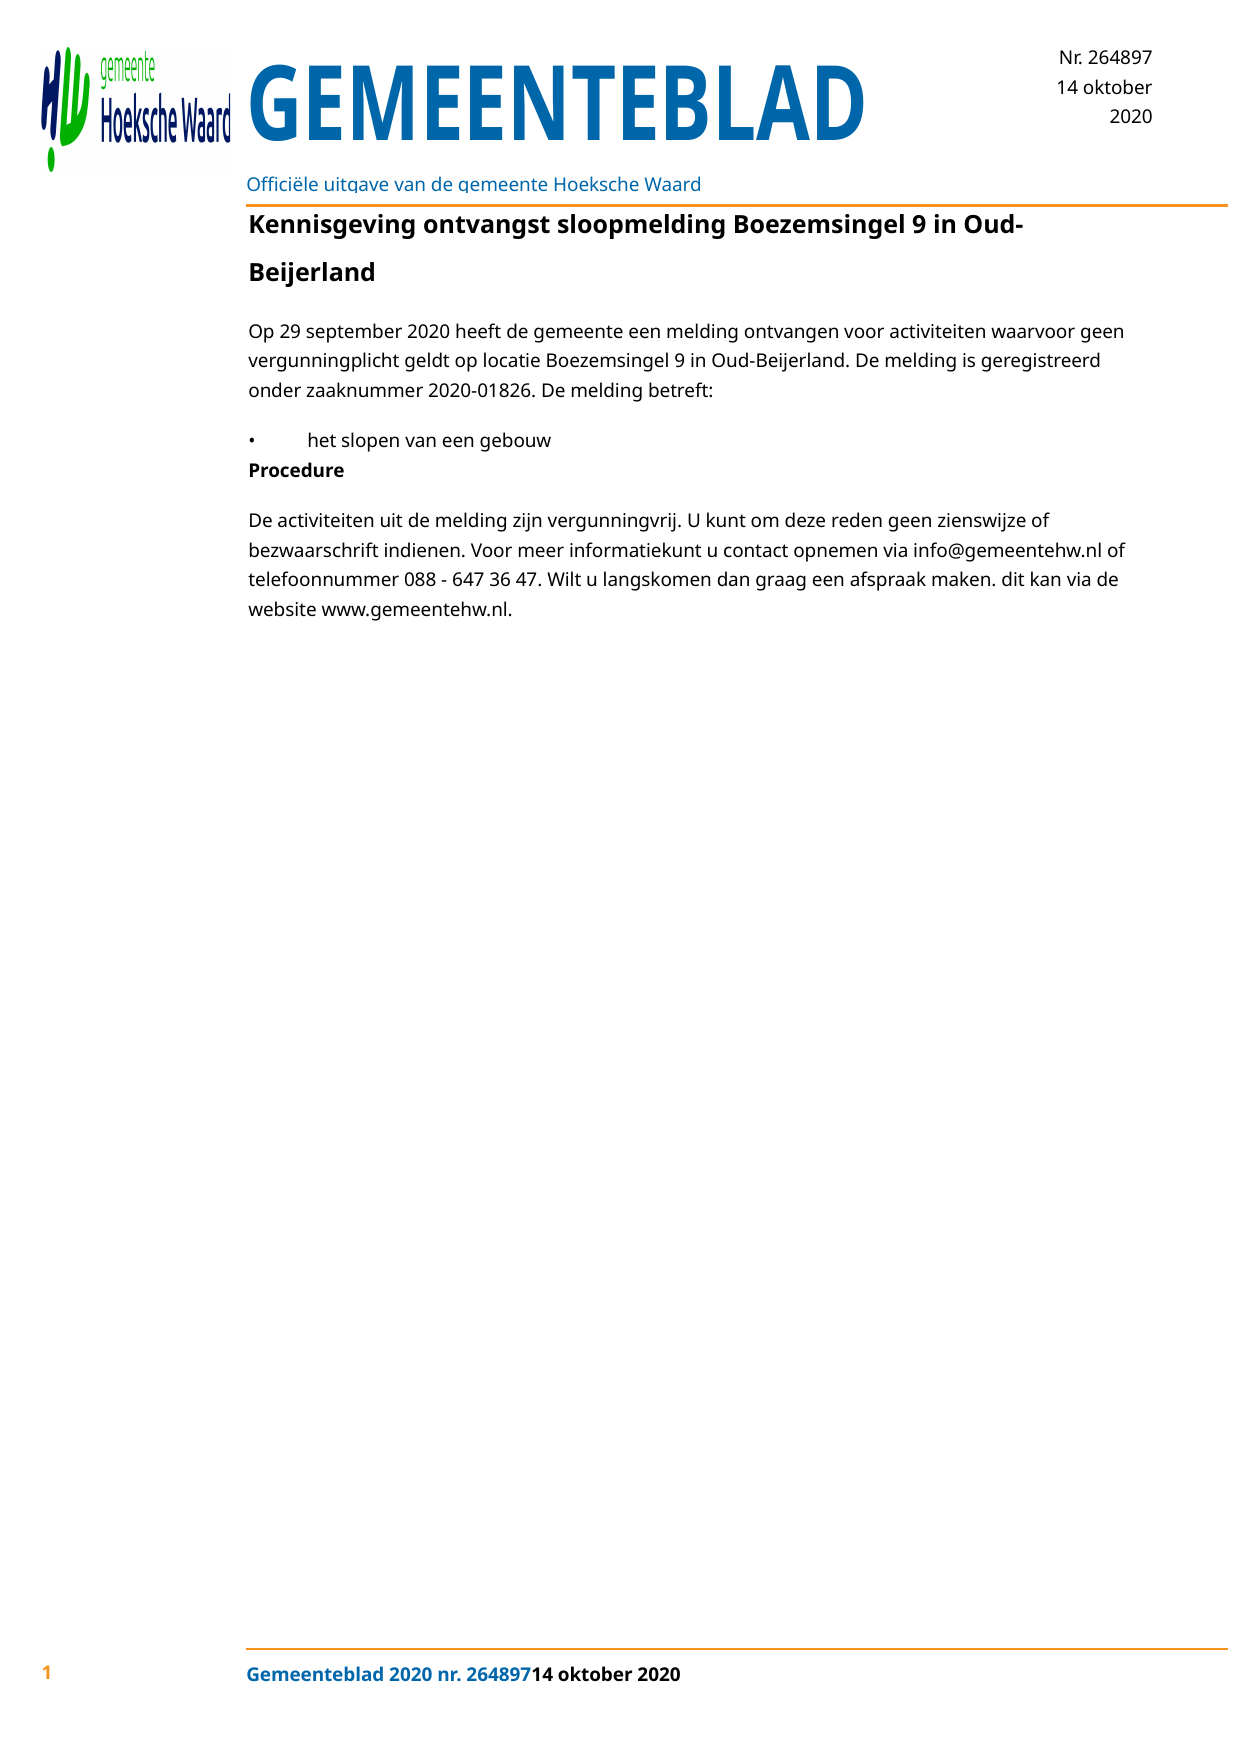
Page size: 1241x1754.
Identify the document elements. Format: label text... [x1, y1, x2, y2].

text Kennisgeving ontvangst sloopmelding Boezemsingel 9 in Oud-Beijerland [248, 207, 1152, 288]
list het slopen van een gebouw [248, 427, 1152, 453]
text Op 29 september 2020 heeft de gemeente een melding ontvangen voor activiteiten waarvoor geen vergunningplicht geldt op locatie Boezemsingel 9 in Oud-Beijerland. De melding is geregistreerd onder zaaknummer 2020-01826. De melding betreft: [248, 318, 1152, 403]
text De activiteiten uit de melding zijn vergunningvrij. U kunt om deze reden geen zienswijze of bezwaarschrift indienen. Voor meer informatiekunt u contact opnemen via info@gemeentehw.nl of telefoonnummer 088 - 647 36 47. Wilt u langskomen dan graag een afspraak maken. dit kan via de website www.gemeentehw.nl. [248, 507, 1152, 622]
text Procedure [248, 457, 1152, 483]
picture [41, 47, 231, 172]
